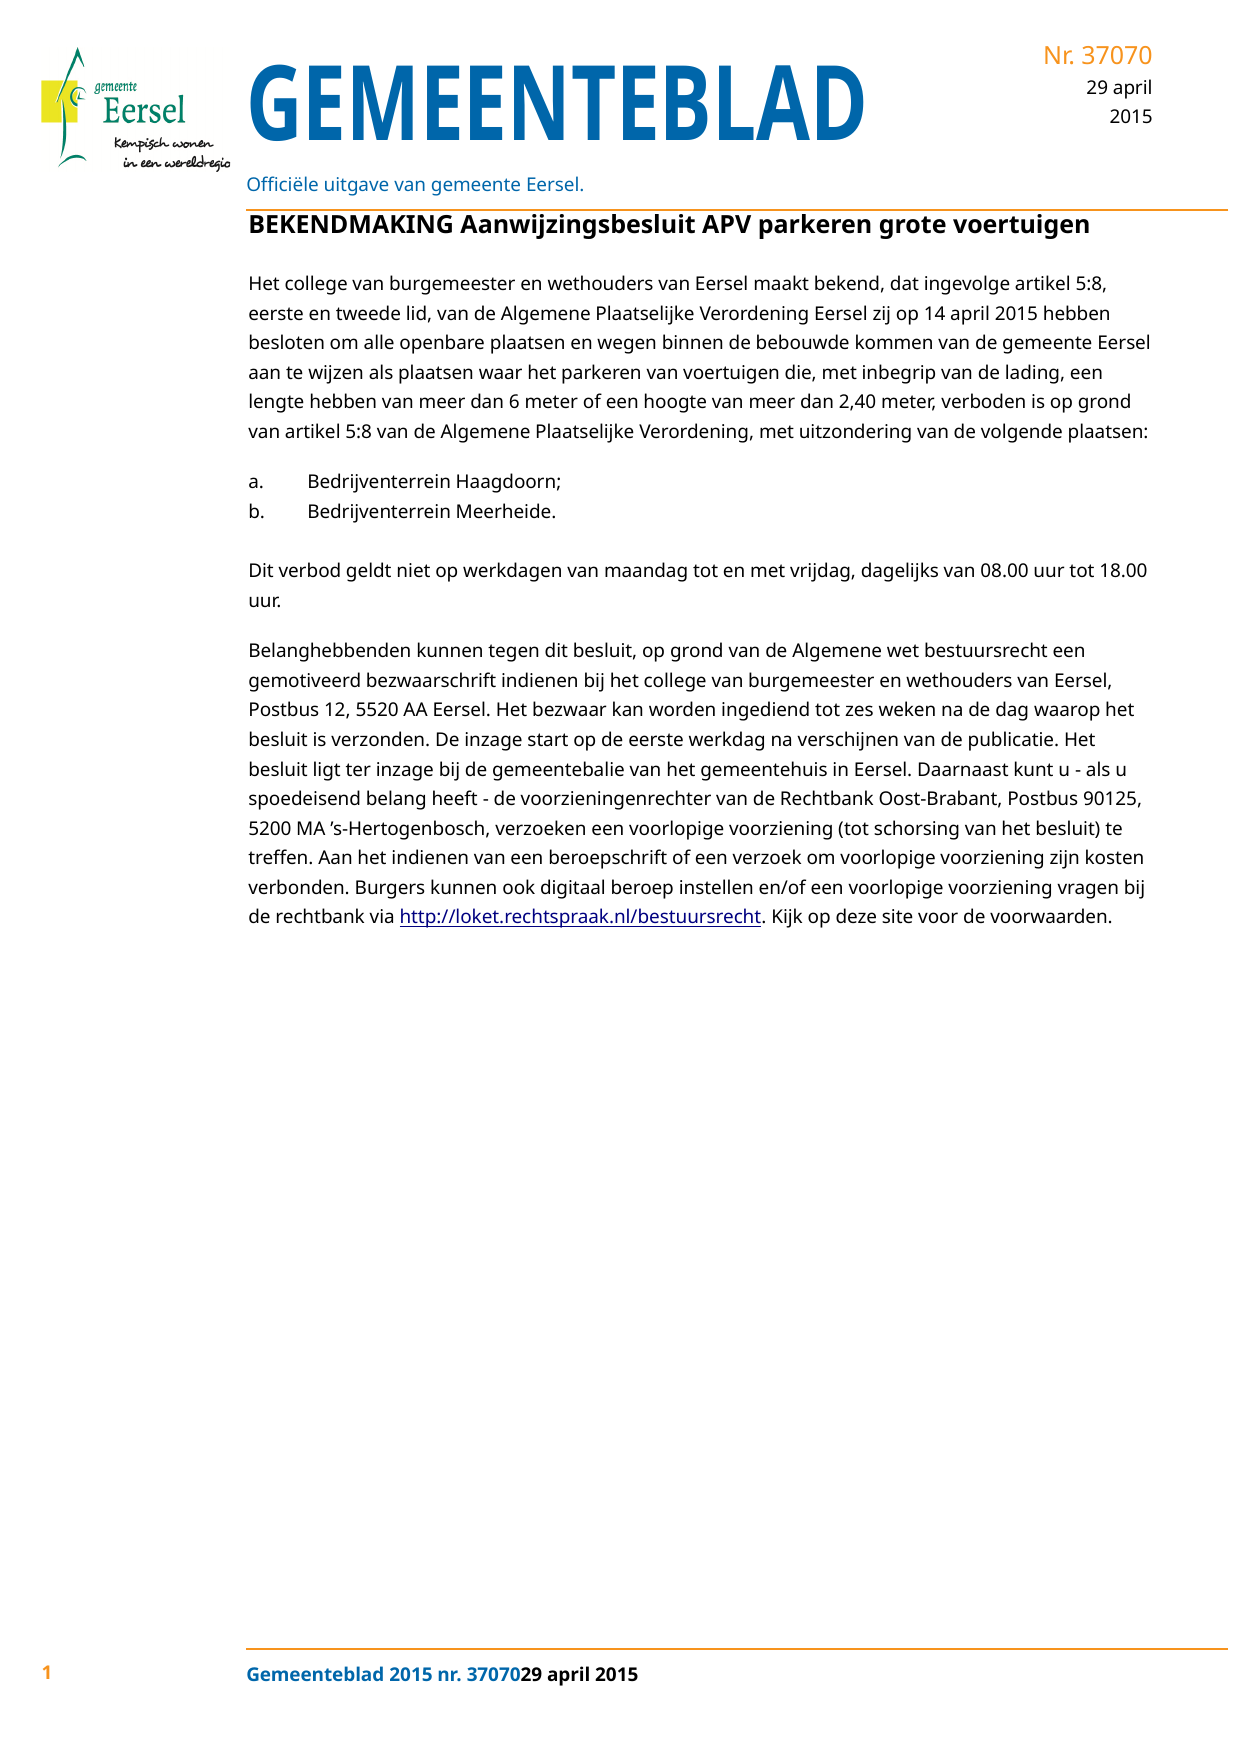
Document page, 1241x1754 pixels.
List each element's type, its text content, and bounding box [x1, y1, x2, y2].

list Bedrijventerrein Meerheide. [248, 498, 1152, 524]
text Dit verbod geldt niet op werkdagen van maandag tot en met vrijdag, dagelijks van 08.00 uur tot 18.00 uur. [248, 557, 1152, 613]
text Het college van burgemeester en wethouders van Eersel maakt bekend, dat ingevolge artikel 5:8, eerste en tweede lid, van de Algemene Plaatselijke Verordening Eersel zij op 14 april 2015 hebben besloten om alle openbare plaatsen en wegen binnen de bebouwde kommen van de gemeente Eersel aan te wijzen als plaatsen waar het parkeren van voertuigen die, met inbegrip van de lading, een lengte hebben van meer dan 6 meter of een hoogte van meer dan 2,40 meter, verboden is op grond van artikel 5:8 van de Algemene Plaatselijke Verordening, met uitzondering van de volgende plaatsen: [248, 270, 1152, 444]
list Bedrijventerrein Haagdoorn; [248, 469, 1152, 494]
picture [41, 47, 231, 172]
text Belanghebbenden kunnen tegen dit besluit, op grond van de Algemene wet bestuursrecht een gemotiveerd bezwaarschrift indienen bij het college van burgemeester en wethouders van Eersel, Postbus 12, 5520 AA Eersel. Het bezwaar kan worden ingediend tot zes weken na de dag waarop het besluit is verzonden. De inzage start op de eerste werkdag na verschijnen van de publicatie. Het besluit ligt ter inzage bij de gemeentebalie van het gemeentehuis in Eersel. Daarnaast kunt u - als u spoedeisend belang heeft - de voorzieningenrechter van de Rechtbank Oost-Brabant, Postbus 90125, 5200 MA ’s-Hertogenbosch, verzoeken een voorlopige voorziening (tot schorsing van het besluit) te treffen. Aan het indienen van een beroepschrift of een verzoek om voorlopige voorziening zijn kosten verbonden. Burgers kunnen ook digitaal beroep instellen en/of een voorlopige voorziening vragen bij de rechtbank via http://loket.rechtspraak.nl/bestuursrecht. Kijk op deze site voor de voorwaarden. [248, 637, 1152, 929]
text BEKENDMAKING Aanwijzingsbesluit APV parkeren grote voertuigen [248, 211, 1152, 241]
